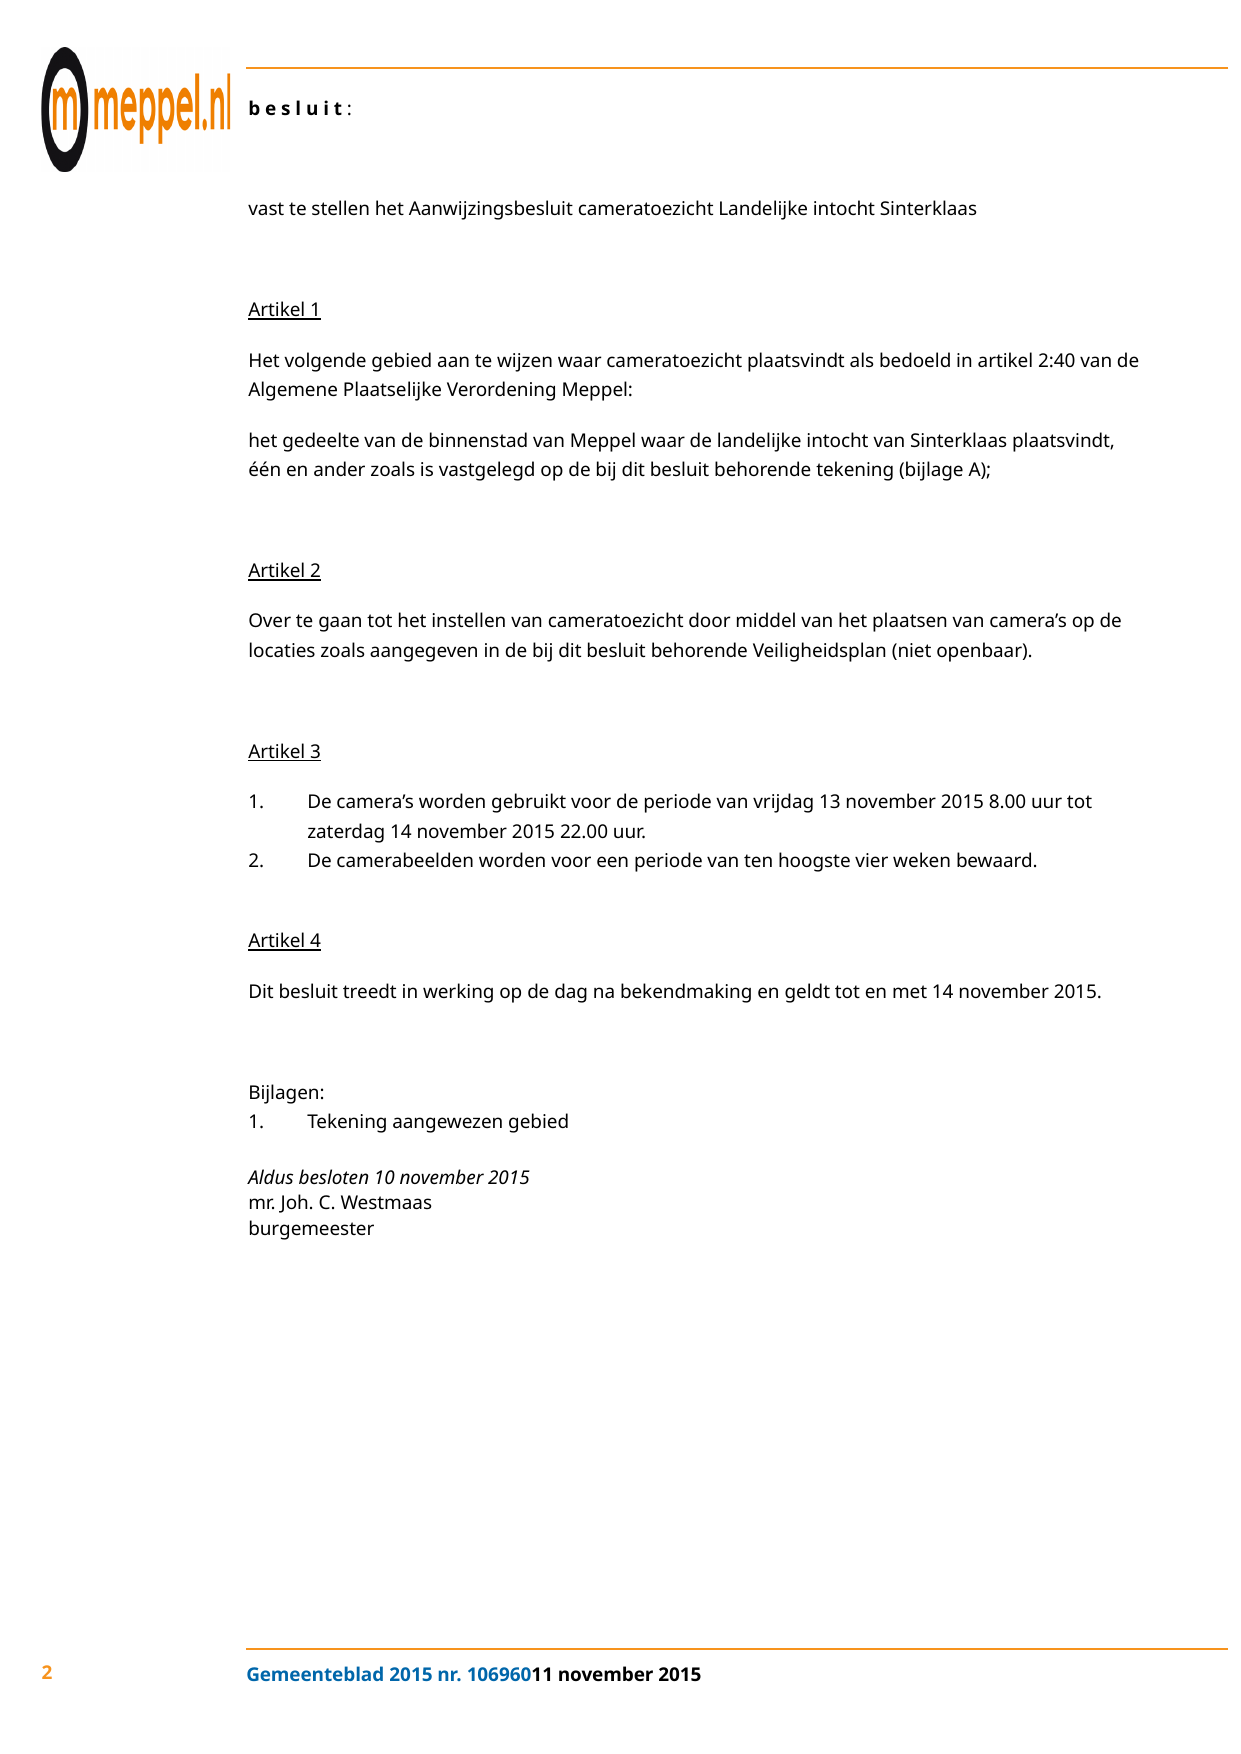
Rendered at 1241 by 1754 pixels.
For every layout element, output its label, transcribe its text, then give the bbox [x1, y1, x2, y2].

text b e s l u i t : [248, 95, 1152, 121]
text Artikel 1 [248, 296, 1152, 322]
list Tekening aangewezen gebied [248, 1108, 1152, 1134]
text Aldus besloten 10 november 2015 [248, 1164, 1152, 1189]
text het gedeelte van de binnenstad van Meppel waar de landelijke intocht van Sinterklaas plaatsvindt, één en ander zoals is vastgelegd op de bij dit besluit behorende tekening (bijlage A); [248, 427, 1152, 482]
text Artikel 4 [248, 928, 1152, 953]
text vast te stellen het Aanwijzingsbesluit cameratoezicht Landelijke intocht Sinterklaas [248, 196, 1152, 221]
text Dit besluit treedt in werking op de dag na bekendmaking en geldt tot en met 14 november 2015. [248, 978, 1152, 1004]
text Het volgende gebied aan te wijzen waar cameratoezicht plaatsvindt als bedoeld in artikel 2:40 van de Algemene Plaatselijke Verordening Meppel: [248, 347, 1152, 402]
text Artikel 3 [248, 738, 1152, 764]
text mr. Joh. C. Westmaas [248, 1189, 1152, 1215]
list De camera’s worden gebruikt voor de periode van vrijdag 13 november 2015 8.00 uur tot zaterdag 14 november 2015 22.00 uur. [248, 788, 1152, 844]
list De camerabeelden worden voor een periode van ten hoogste vier weken bewaard. [248, 848, 1152, 873]
picture [41, 47, 231, 172]
text Artikel 2 [248, 557, 1152, 583]
text burgemeester [248, 1215, 1152, 1241]
text Bijlagen: [248, 1079, 1152, 1105]
text Over te gaan tot het instellen van cameratoezicht door middel van het plaatsen van camera’s op de locaties zoals aangegeven in de bij dit besluit behorende Veiligheidsplan (niet openbaar). [248, 608, 1152, 663]
